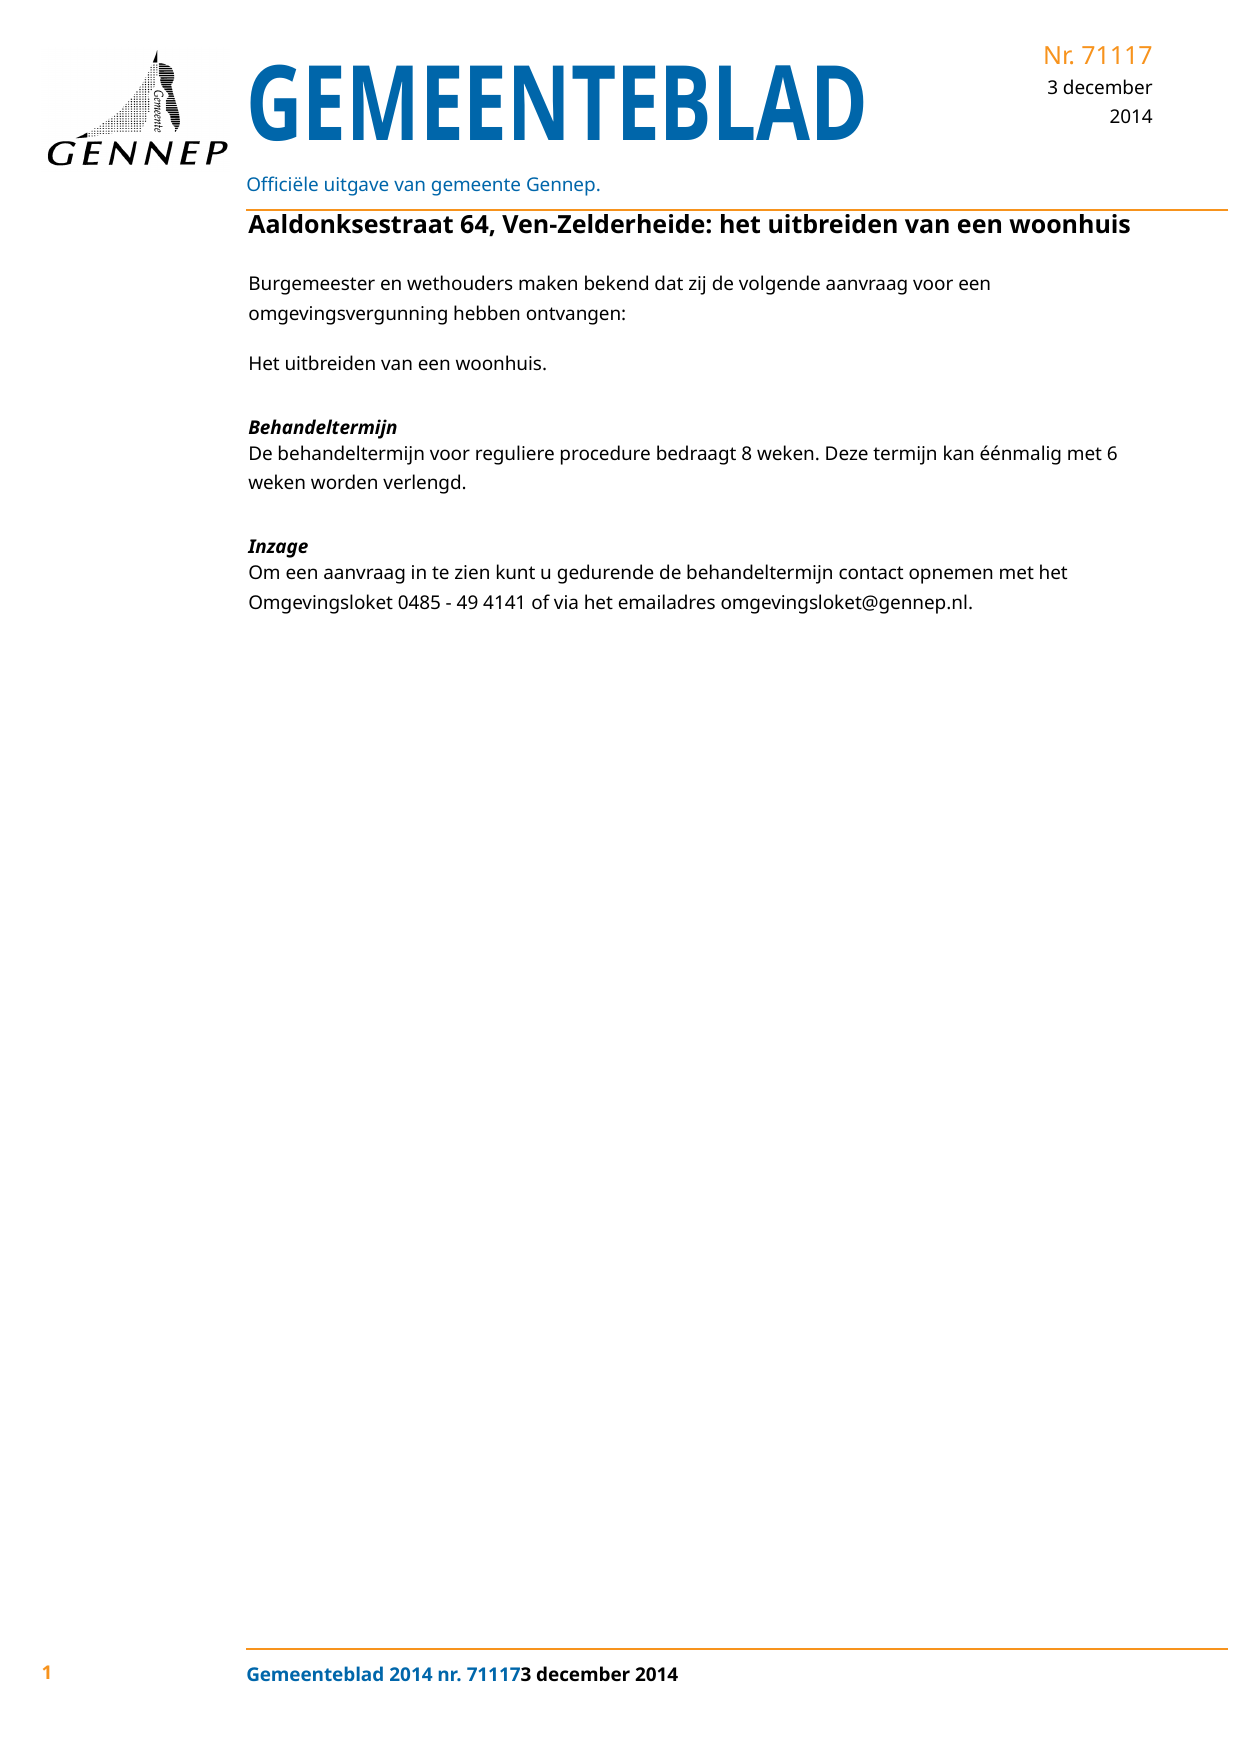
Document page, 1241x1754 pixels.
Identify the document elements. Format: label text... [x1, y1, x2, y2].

text Aaldonksestraat 64, Ven-Zelderheide: het uitbreiden van een woonhuis [248, 211, 1152, 241]
text Om een aanvraag in te zien kunt u gedurende de behandeltermijn contact opnemen met het Omgevingsloket 0485 - 49 4141 of via het emailadres omgevingsloket@gennep.nl. [248, 559, 1152, 614]
text Behandeltermijn [248, 414, 1152, 440]
text Inzage [248, 533, 1152, 559]
picture [41, 47, 231, 172]
text Burgemeester en wethouders maken bekend dat zij de volgende aanvraag voor een omgevingsvergunning hebben ontvangen: [248, 270, 1152, 326]
text Het uitbreiden van een woonhuis. [248, 350, 1152, 376]
text De behandeltermijn voor reguliere procedure bedraagt 8 weken. Deze termijn kan éénmalig met 6 weken worden verlengd. [248, 440, 1152, 495]
